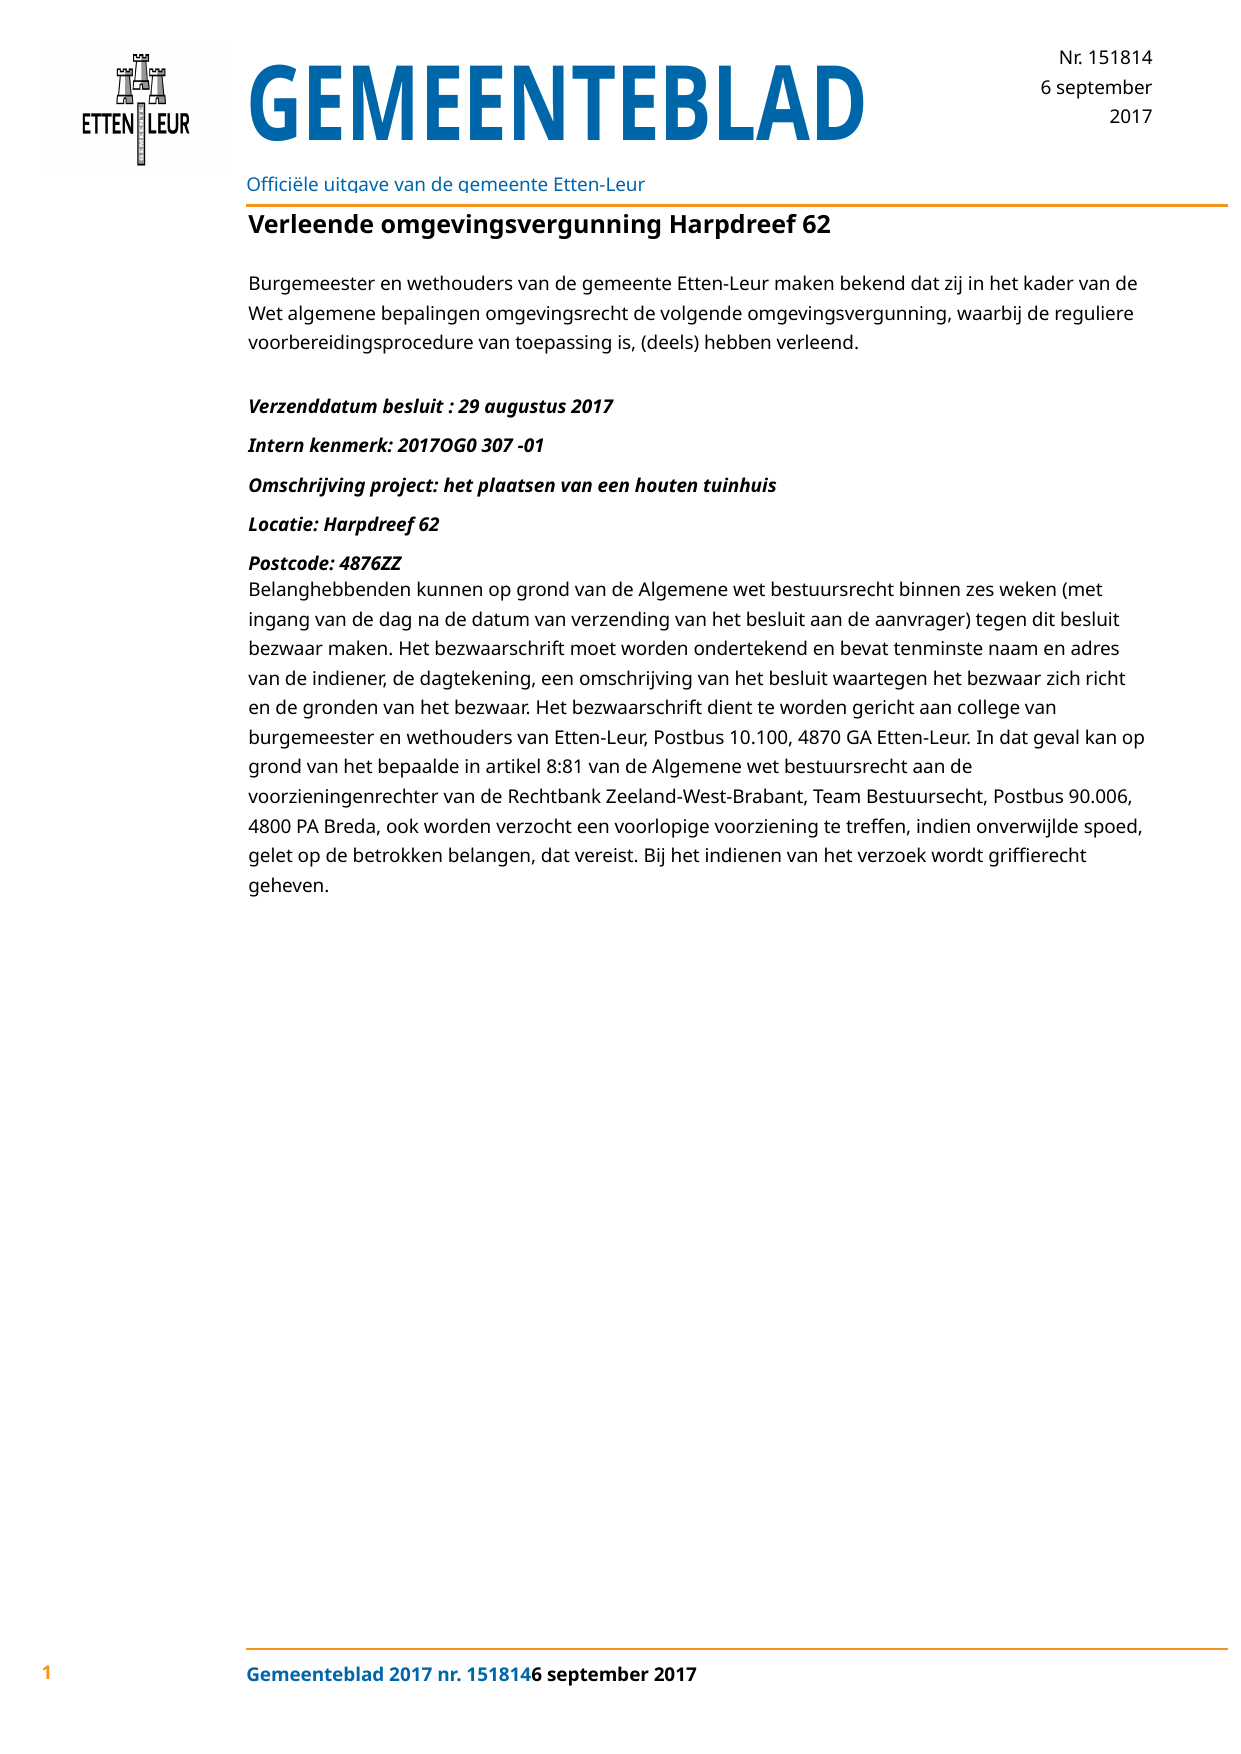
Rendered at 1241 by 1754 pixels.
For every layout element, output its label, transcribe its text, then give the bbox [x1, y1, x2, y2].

text Verleende omgevingsvergunning Harpdreef 62 [248, 207, 1152, 241]
text Burgemeester en wethouders van de gemeente Etten-Leur maken bekend dat zij in het kader van de Wet algemene bepalingen omgevingsrecht de volgende omgevingsvergunning, waarbij de reguliere voorbereidingsprocedure van toepassing is, (deels) hebben verleend. [248, 270, 1152, 355]
text Postcode: 4876ZZ [248, 551, 1152, 576]
picture [41, 47, 231, 172]
text Verzenddatum besluit : 29 augustus 2017 [248, 393, 1152, 419]
text Locatie: Harpdreef 62 [248, 511, 1152, 537]
text Omschrijving project: het plaatsen van een houten tuinhuis [248, 472, 1152, 498]
text Belanghebbenden kunnen op grond van de Algemene wet bestuursrecht binnen zes weken (met ingang van de dag na de datum van verzending van het besluit aan de aanvrager) tegen dit besluit bezwaar maken. Het bezwaarschrift moet worden ondertekend en bevat tenminste naam en adres van de indiener, de dagtekening, een omschrijving van het besluit waartegen het bezwaar zich richt en de gronden van het bezwaar. Het bezwaarschrift dient te worden gericht aan college van burgemeester en wethouders van Etten-Leur, Postbus 10.100, 4870 GA Etten-Leur. In dat geval kan op grond van het bepaalde in artikel 8:81 van de Algemene wet bestuursrecht aan de voorzieningenrechter van de Rechtbank Zeeland-West-Brabant, Team Bestuursecht, Postbus 90.006, 4800 PA Breda, ook worden verzocht een voorlopige voorziening te treffen, indien onverwijlde spoed, gelet op de betrokken belangen, dat vereist. Bij het indienen van het verzoek wordt griffierecht geheven. [248, 576, 1152, 898]
text Intern kenmerk: 2017OG0 307 -01 [248, 433, 1152, 458]
